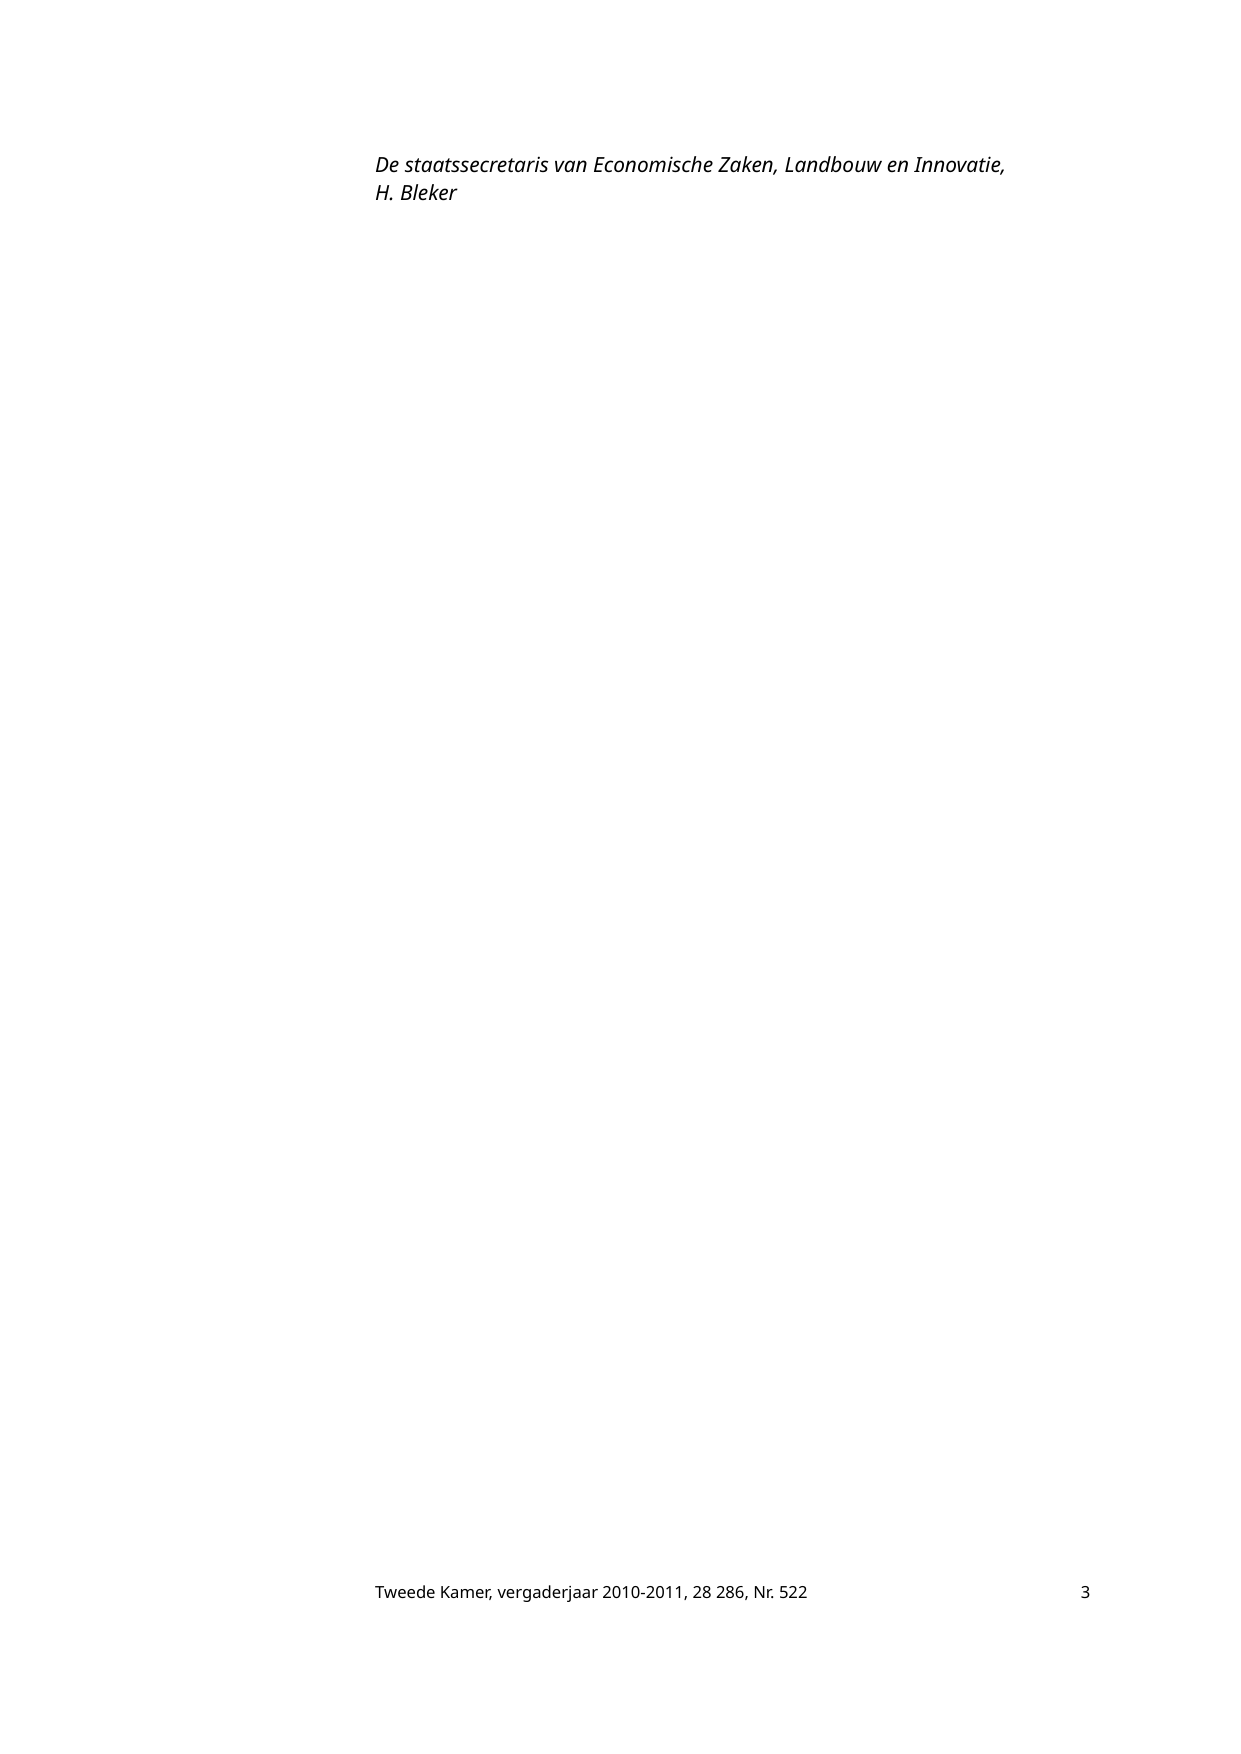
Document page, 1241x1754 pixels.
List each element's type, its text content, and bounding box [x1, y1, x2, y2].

text De staatssecretaris van Economische Zaken, Landbouw en Innovatie, [375, 150, 1090, 178]
text H. Bleker [375, 178, 1090, 207]
